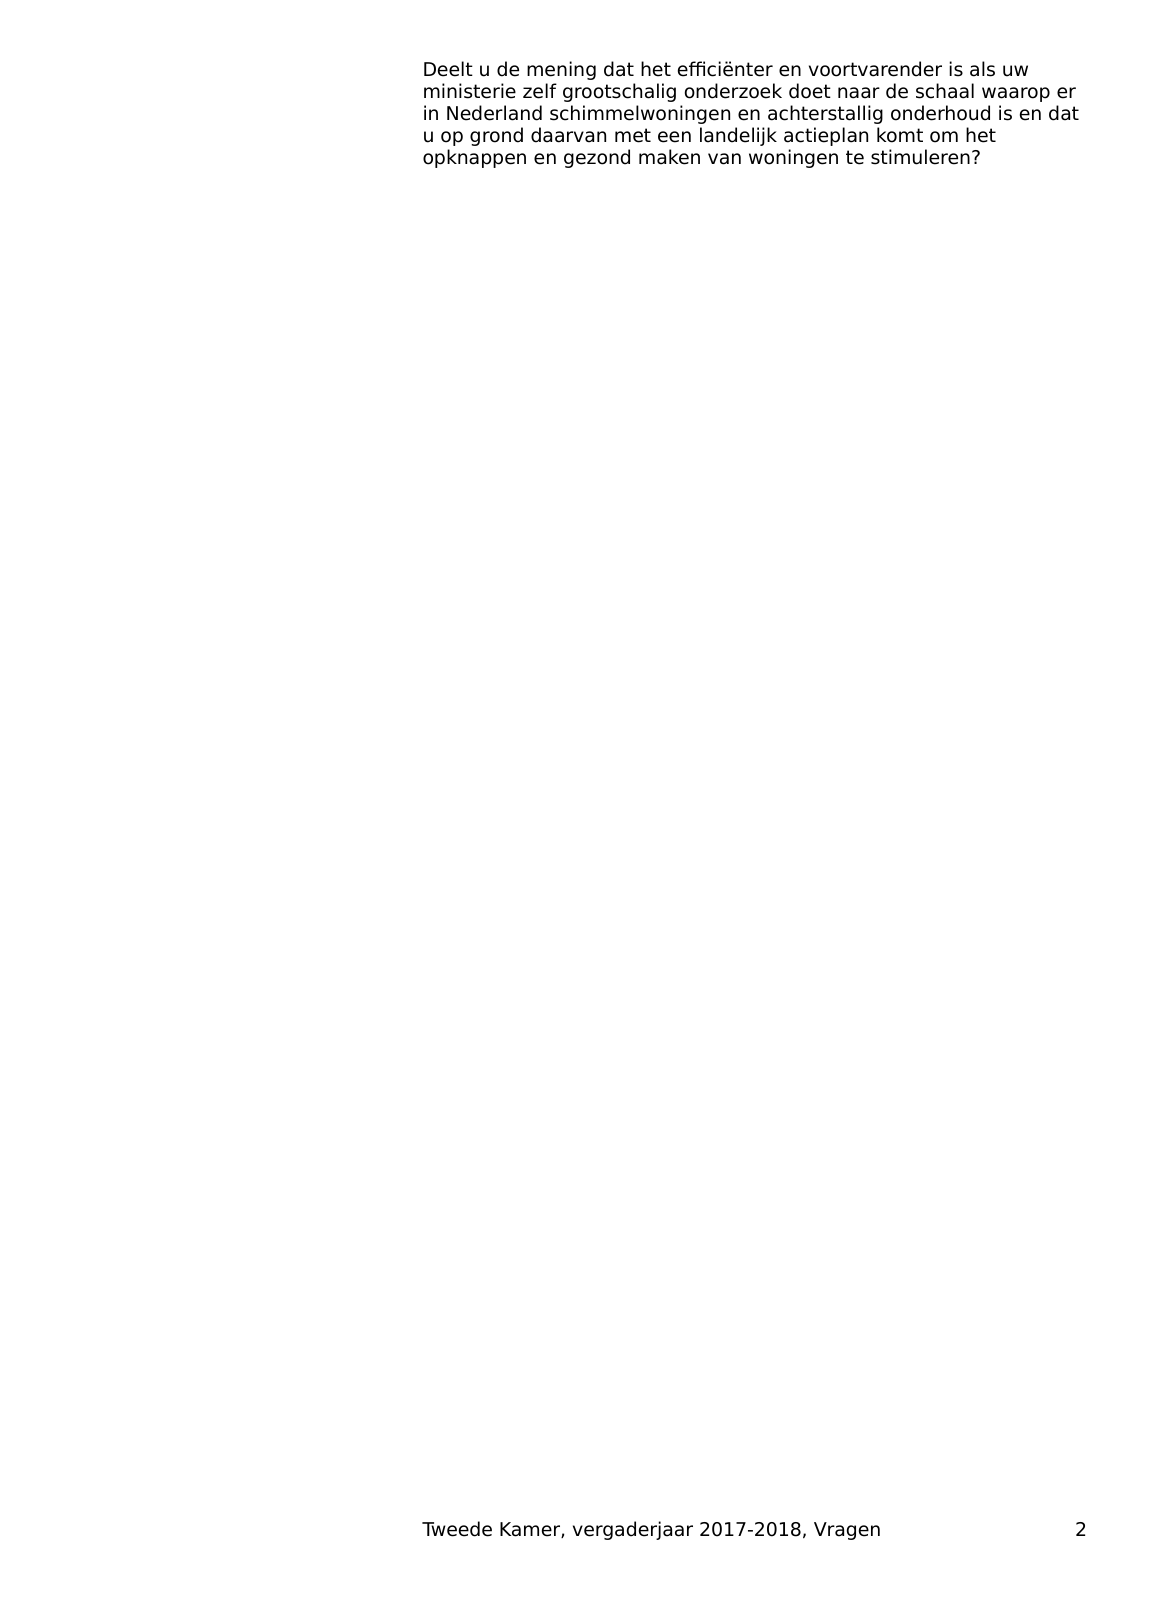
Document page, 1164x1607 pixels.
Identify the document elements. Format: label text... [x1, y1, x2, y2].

text Deelt u de mening dat het efficiënter en voortvarender is als uw ministerie zelf grootschalig onderzoek doet naar de schaal waarop er in Nederland schimmelwoningen en achterstallig onderhoud is en dat u op grond daarvan met een landelijk actieplan komt om het opknappen en gezond maken van woningen te stimuleren? [422, 59, 1087, 169]
